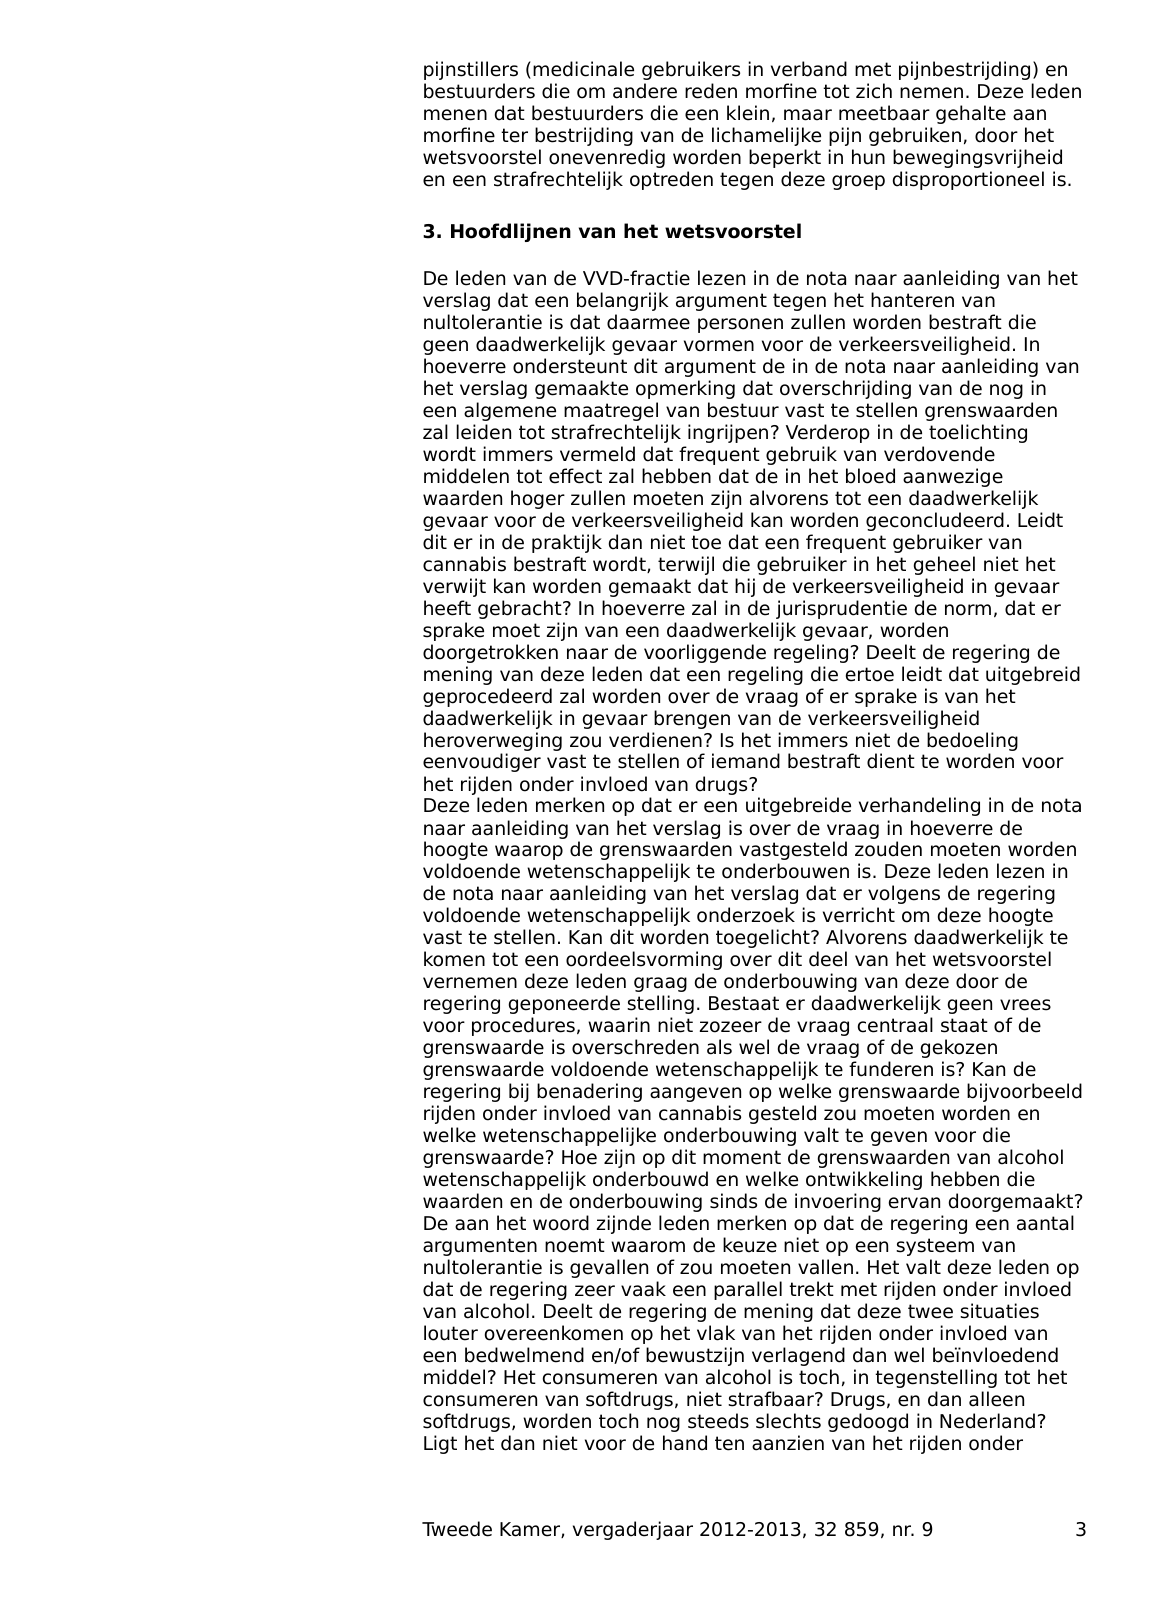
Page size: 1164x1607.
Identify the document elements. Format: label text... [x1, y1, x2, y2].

text De leden van de VVD-fractie lezen in de nota naar aanleiding van het verslag dat een belangrijk argument tegen het hanteren van nultolerantie is dat daarmee personen zullen worden bestraft die geen daadwerkelijk gevaar vormen voor de verkeersveiligheid. In hoeverre ondersteunt dit argument de in de nota naar aanleiding van het verslag gemaakte opmerking dat overschrijding van de nog in een algemene maatregel van bestuur vast te stellen grenswaarden zal leiden tot strafrechtelijk ingrijpen? Verderop in de toelichting wordt immers vermeld dat frequent gebruik van verdovende middelen tot effect zal hebben dat de in het bloed aanwezige waarden hoger zullen moeten zijn alvorens tot een daadwerkelijk gevaar voor de verkeersveiligheid kan worden geconcludeerd. Leidt dit er in de praktijk dan niet toe dat een frequent gebruiker van cannabis bestraft wordt, terwijl die gebruiker in het geheel niet het verwijt kan worden gemaakt dat hij de verkeersveiligheid in gevaar heeft gebracht? In hoeverre zal in de jurisprudentie de norm, dat er sprake moet zijn van een daadwerkelijk gevaar, worden doorgetrokken naar de voorliggende regeling? Deelt de regering de mening van deze leden dat een regeling die ertoe leidt dat uitgebreid geprocedeerd zal worden over de vraag of er sprake is van het daadwerkelijk in gevaar brengen van de verkeersveiligheid heroverweging zou verdienen? Is het immers niet de bedoeling eenvoudiger vast te stellen of iemand bestraft dient te worden voor het rijden onder invloed van drugs? [422, 268, 1087, 795]
text Deze leden merken op dat er een uitgebreide verhandeling in de nota naar aanleiding van het verslag is over de vraag in hoeverre de hoogte waarop de grenswaarden vastgesteld zouden moeten worden voldoende wetenschappelijk te onderbouwen is. Deze leden lezen in de nota naar aanleiding van het verslag dat er volgens de regering voldoende wetenschappelijk onderzoek is verricht om deze hoogte vast te stellen. Kan dit worden toegelicht? Alvorens daadwerkelijk te komen tot een oordeelsvorming over dit deel van het wetsvoorstel vernemen deze leden graag de onderbouwing van deze door de regering geponeerde stelling. Bestaat er daadwerkelijk geen vrees voor procedures, waarin niet zozeer de vraag centraal staat of de grenswaarde is overschreden als wel de vraag of de gekozen grenswaarde voldoende wetenschappelijk te funderen is? Kan de regering bij benadering aangeven op welke grenswaarde bijvoorbeeld rijden onder invloed van cannabis gesteld zou moeten worden en welke wetenschappelijke onderbouwing valt te geven voor die grenswaarde? Hoe zijn op dit moment de grenswaarden van alcohol wetenschappelijk onderbouwd en welke ontwikkeling hebben die waarden en de onderbouwing sinds de invoering ervan doorgemaakt? [422, 795, 1087, 1213]
subtitle 3. Hoofdlijnen van het wetsvoorstel [422, 221, 1087, 243]
text pijnstillers (medicinale gebruikers in verband met pijnbestrijding) en bestuurders die om andere reden morfine tot zich nemen. Deze leden menen dat bestuurders die een klein, maar meetbaar gehalte aan morfine ter bestrijding van de lichamelijke pijn gebruiken, door het wetsvoorstel onevenredig worden beperkt in hun bewegingsvrijheid en een strafrechtelijk optreden tegen deze groep disproportioneel is. [422, 59, 1087, 191]
text De aan het woord zijnde leden merken op dat de regering een aantal argumenten noemt waarom de keuze niet op een systeem van nultolerantie is gevallen of zou moeten vallen. Het valt deze leden op dat de regering zeer vaak een parallel trekt met rijden onder invloed van alcohol. Deelt de regering de mening dat deze twee situaties louter overeenkomen op het vlak van het rijden onder invloed van een bedwelmend en/of bewustzijn verlagend dan wel beïnvloedend middel? Het consumeren van alcohol is toch, in tegenstelling tot het consumeren van softdrugs, niet strafbaar? Drugs, en dan alleen softdrugs, worden toch nog steeds slechts gedoogd in Nederland? Ligt het dan niet voor de hand ten aanzien van het rijden onder [422, 1213, 1087, 1455]
